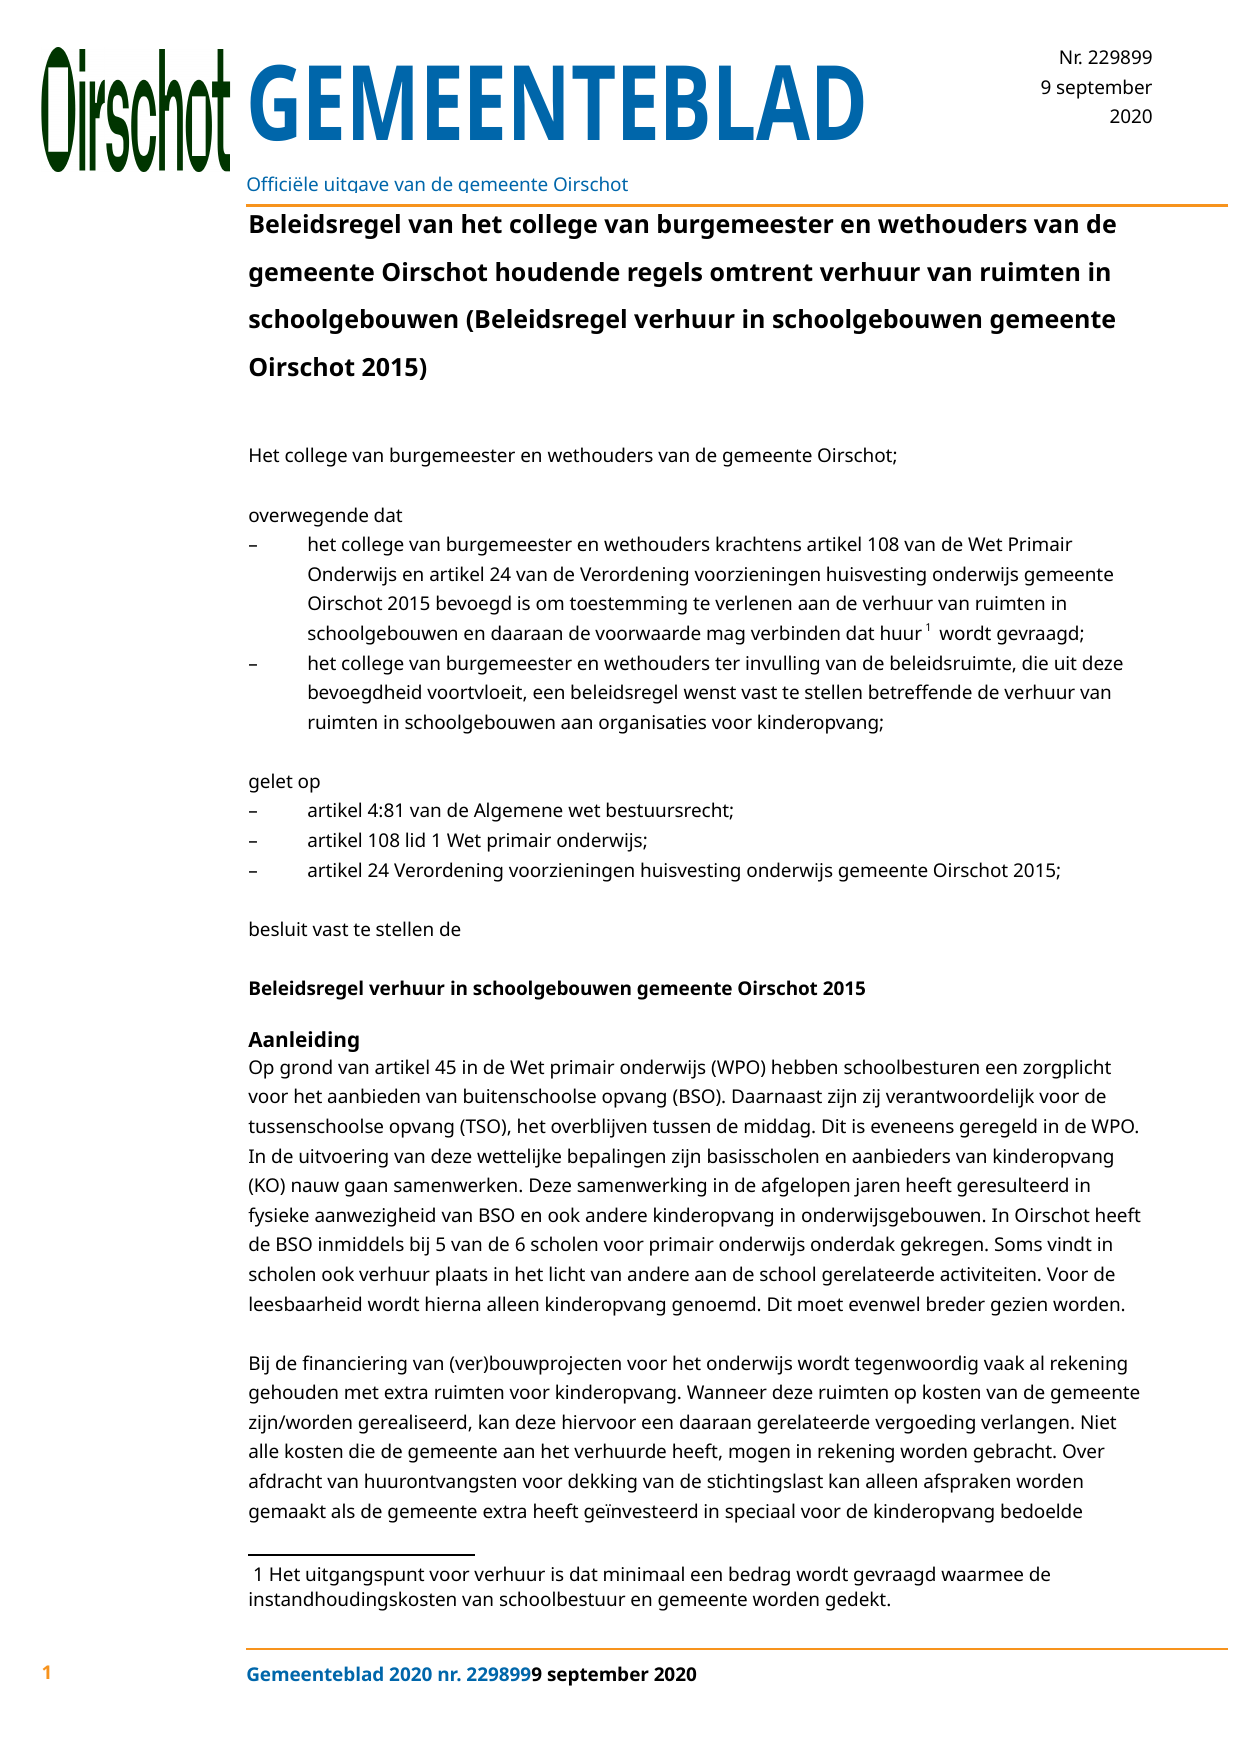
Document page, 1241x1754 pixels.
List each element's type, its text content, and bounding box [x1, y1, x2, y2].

list het college van burgemeester en wethouders krachtens artikel 108 van de Wet Primair Onderwijs en artikel 24 van de Verordening voorzieningen huisvesting onderwijs gemeente Oirschot 2015 bevoegd is om toestemming te verlenen aan de verhuur van ruimten in schoolgebouwen en daaraan de voorwaarde mag verbinden dat huur wordt gevraagd; [248, 531, 1152, 646]
text Op grond van artikel 45 in de Wet primair onderwijs (WPO) hebben schoolbesturen een zorgplicht voor het aanbieden van buitenschoolse opvang (BSO). Daarnaast zijn zij verantwoordelijk voor de tussenschoolse opvang (TSO), het overblijven tussen de middag. Dit is eveneens geregeld in de WPO. In de uitvoering van deze wettelijke bepalingen zijn basisscholen en aanbieders van kinderopvang (KO) nauw gaan samenwerken. Deze samenwerking in de afgelopen jaren heeft geresulteerd in fysieke aanwezigheid van BSO en ook andere kinderopvang in onderwijsgebouwen. In Oirschot heeft de BSO inmiddels bij 5 van de 6 scholen voor primair onderwijs onderdak gekregen. Soms vindt in scholen ook verhuur plaats in het licht van andere aan de school gerelateerde activiteiten. Voor de leesbaarheid wordt hierna alleen kinderopvang genoemd. Dit moet evenwel breder gezien worden. [248, 1054, 1152, 1316]
text Beleidsregel van het college van burgemeester en wethouders van de gemeente Oirschot houdende regels omtrent verhuur van ruimten in schoolgebouwen (Beleidsregel verhuur in schoolgebouwen gemeente Oirschot 2015) [248, 207, 1152, 384]
text Het college van burgemeester en wethouders van de gemeente Oirschot; [248, 443, 1152, 468]
list het college van burgemeester en wethouders ter invulling van de beleidsruimte, die uit deze bevoegdheid voortvloeit, een beleidsregel wenst vast te stellen betreffende de verhuur van ruimten in schoolgebouwen aan organisaties voor kinderopvang; [248, 650, 1152, 735]
list artikel 108 lid 1 Wet primair onderwijs; [248, 827, 1152, 853]
text besluit vast te stellen de [248, 916, 1152, 942]
list artikel 4:81 van de Algemene wet bestuursrecht; [248, 798, 1152, 823]
picture [41, 47, 231, 172]
text gelet op [248, 768, 1152, 794]
text Beleidsregel verhuur in schoolgebouwen gemeente Oirschot 2015 [248, 975, 1152, 1001]
text Bij de financiering van (ver)bouwprojecten voor het onderwijs wordt tegenwoordig vaak al rekening gehouden met extra ruimten voor kinderopvang. Wanneer deze ruimten op kosten van de gemeente zijn/worden gerealiseerd, kan deze hiervoor een daaraan gerelateerde vergoeding verlangen. Niet alle kosten die de gemeente aan het verhuurde heeft, mogen in rekening worden gebracht. Over afdracht van huurontvangsten voor dekking van de stichtingslast kan alleen afspraken worden gemaakt als de gemeente extra heeft geïnvesteerd in speciaal voor de kinderopvang bedoelde [248, 1350, 1152, 1523]
list artikel 24 Verordening voorzieningen huisvesting onderwijs gemeente Oirschot 2015; [248, 857, 1152, 883]
text Aanleiding [248, 1026, 1152, 1054]
text overwegende dat [248, 502, 1152, 528]
list Het uitgangspunt voor verhuur is dat minimaal een bedrag wordt gevraagd waarmee de instandhoudingskosten van schoolbestuur en gemeente worden gedekt. [248, 1561, 1152, 1612]
